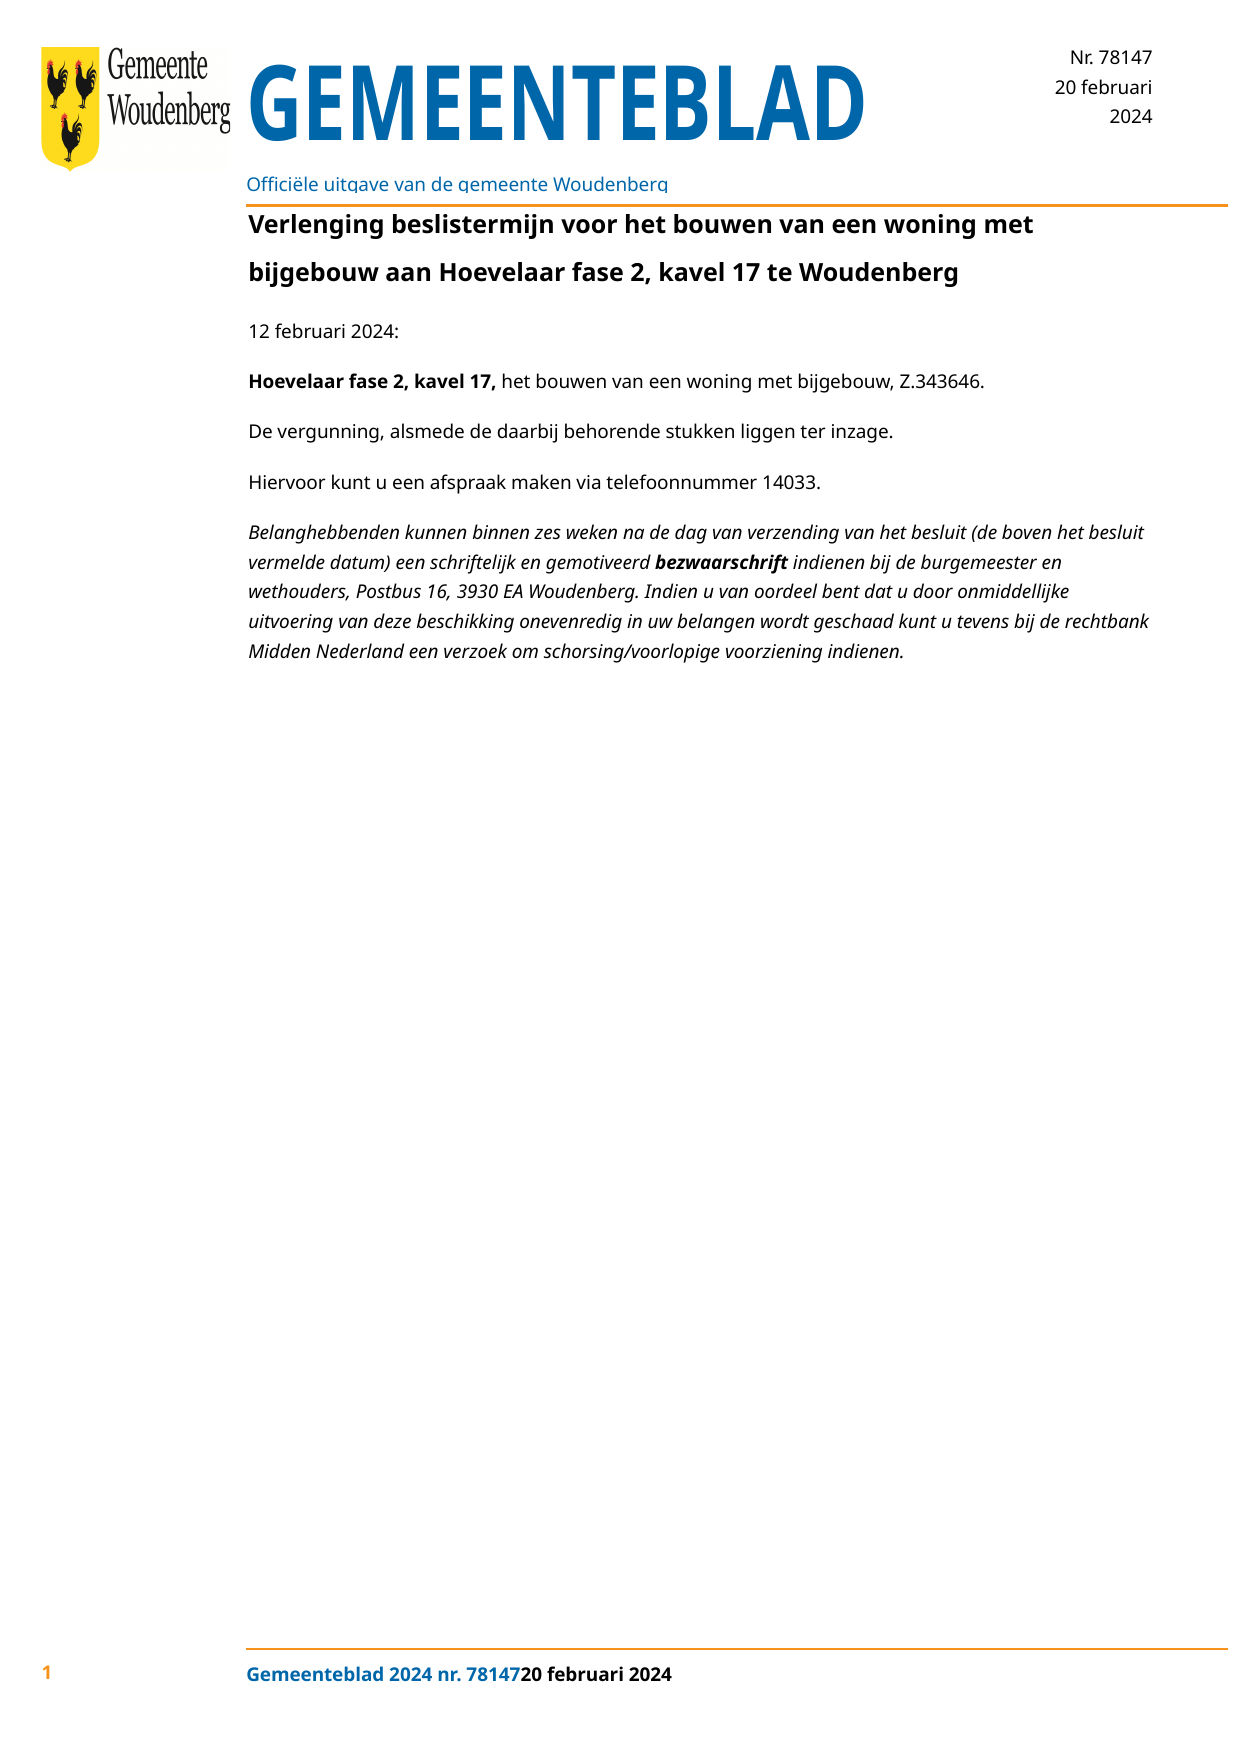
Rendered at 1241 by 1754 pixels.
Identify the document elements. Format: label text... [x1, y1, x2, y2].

text Verlenging beslistermijn voor het bouwen van een woning met bijgebouw aan Hoevelaar fase 2, kavel 17 te Woudenberg [248, 207, 1152, 288]
text Hoevelaar fase 2, kavel 17, het bouwen van een woning met bijgebouw, Z.343646. [248, 368, 1152, 394]
text Hiervoor kunt u een afspraak maken via telefoonnummer 14033. [248, 469, 1152, 495]
text De vergunning, alsmede de daarbij behorende stukken liggen ter inzage. [248, 419, 1152, 444]
text Belanghebbenden kunnen binnen zes weken na de dag van verzending van het besluit (de boven het besluit vermelde datum) een schriftelijk en gemotiveerd bezwaarschrift indienen bij de burgemeester en wethouders, Postbus 16, 3930 EA Woudenberg. Indien u van oordeel bent dat u door onmiddellijke uitvoering van deze beschikking onevenredig in uw belangen wordt geschaad kunt u tevens bij de rechtbank Midden Nederland een verzoek om schorsing/voorlopige voorziening indienen. [248, 519, 1152, 664]
picture [41, 47, 231, 172]
text 12 februari 2024: [248, 318, 1152, 344]
